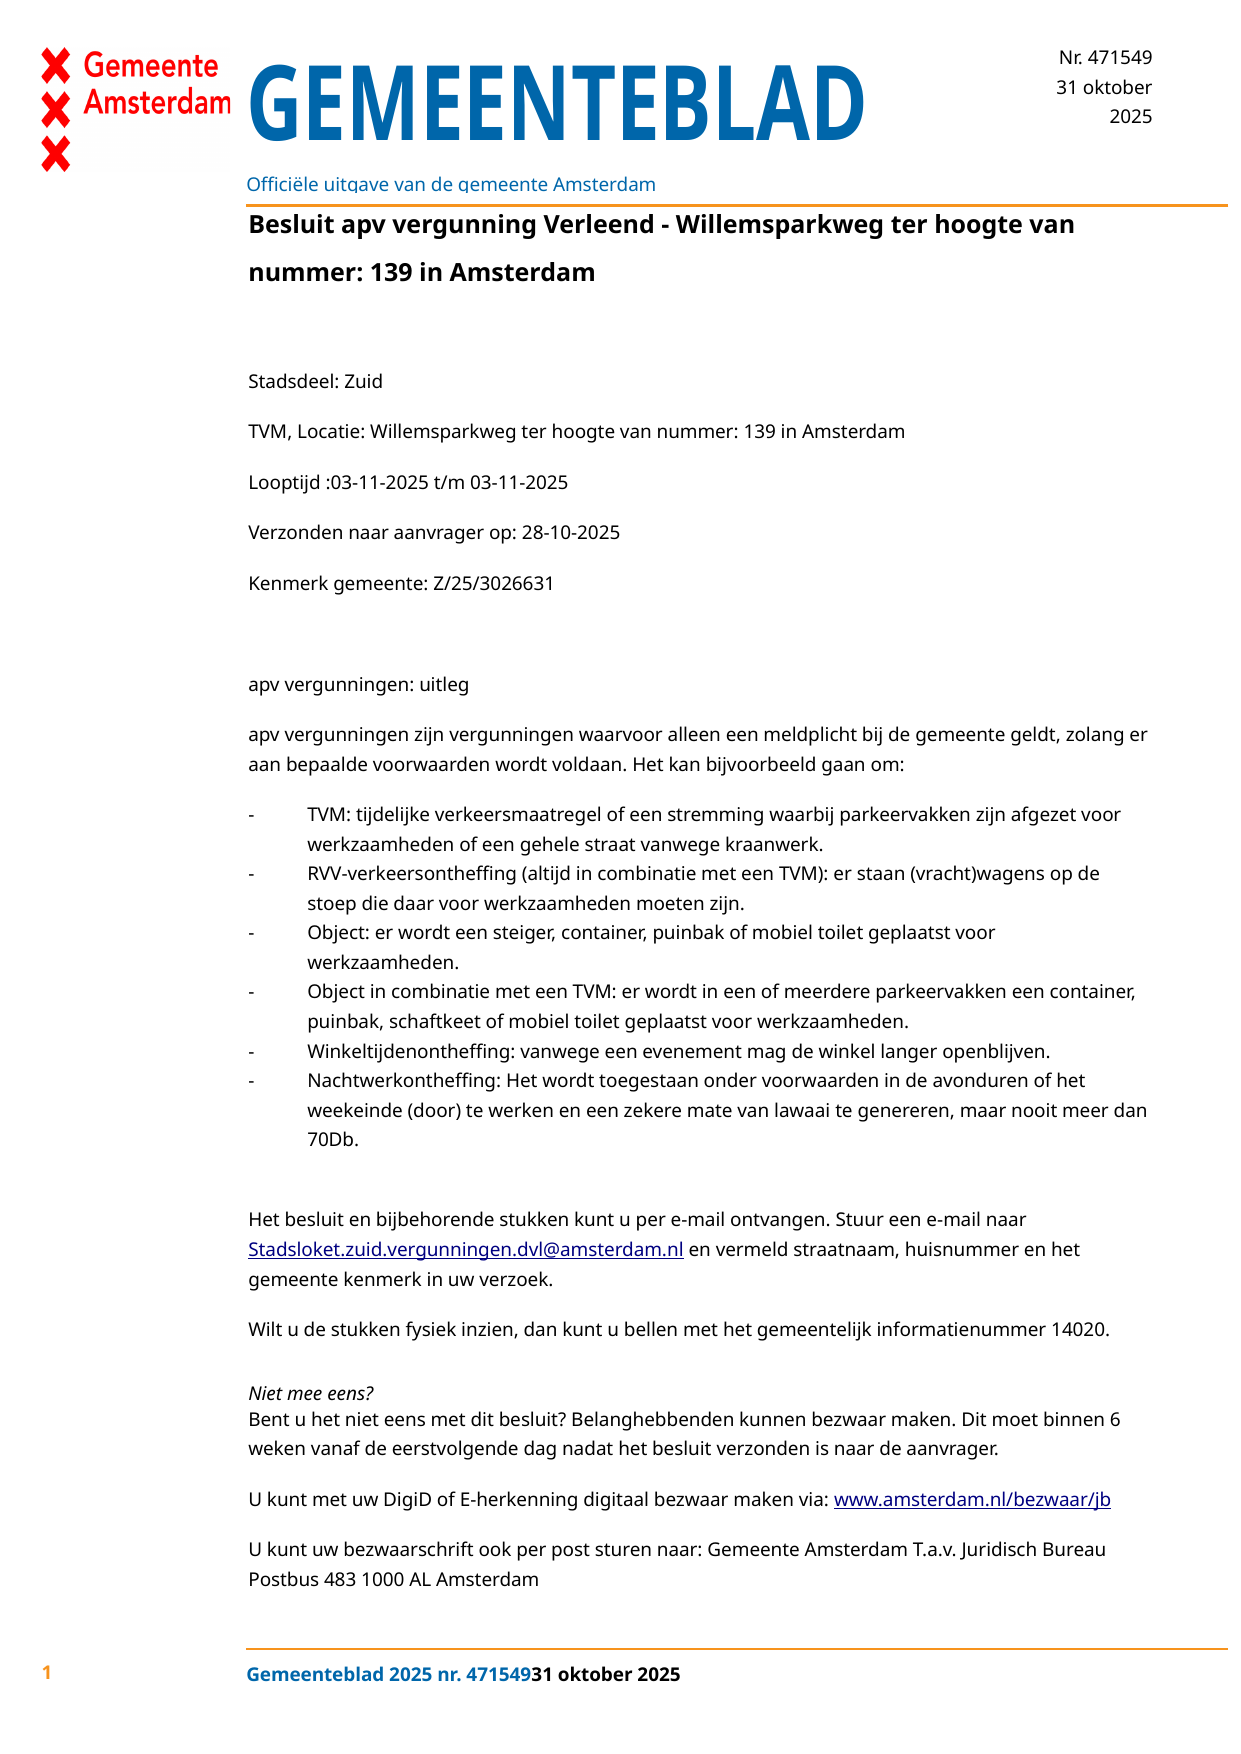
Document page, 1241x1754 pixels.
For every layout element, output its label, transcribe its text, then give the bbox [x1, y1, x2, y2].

list TVM: tijdelijke verkeersmaatregel of een stremming waarbij parkeervakken zijn afgezet voor werkzaamheden of een gehele straat vanwege kraanwerk. [248, 801, 1152, 857]
text Bent u het niet eens met dit besluit? Belanghebbenden kunnen bezwaar maken. Dit moet binnen 6 weken vanaf de eerstvolgende dag nadat het besluit verzonden is naar de aanvrager. [248, 1406, 1152, 1461]
text Niet mee eens? [248, 1380, 1152, 1406]
text U kunt uw bezwaarschrift ook per post sturen naar: Gemeente Amsterdam T.a.v. Juridisch Bureau Postbus 483 1000 AL Amsterdam [248, 1536, 1152, 1592]
text apv vergunningen: uitleg [248, 671, 1152, 697]
text TVM, Locatie: Willemsparkweg ter hoogte van nummer: 139 in Amsterdam [248, 419, 1152, 444]
text Verzonden naar aanvrager op: 28-10-2025 [248, 519, 1152, 545]
list Object: er wordt een steiger, container, puinbak of mobiel toilet geplaatst voor werkzaamheden. [248, 919, 1152, 975]
list Object in combinatie met een TVM: er wordt in een of meerdere parkeervakken een container, puinbak, schaftkeet of mobiel toilet geplaatst voor werkzaamheden. [248, 979, 1152, 1034]
text Looptijd :03-11-2025 t/m 03-11-2025 [248, 469, 1152, 495]
text Stadsdeel: Zuid [248, 368, 1152, 394]
text Het besluit en bijbehorende stukken kunt u per e-mail ontvangen. Stuur een e-mail naar Stadsloket.zuid.vergunningen.dvl@amsterdam.nl en vermeld straatnaam, huisnummer en het gemeente kenmerk in uw verzoek. [248, 1207, 1152, 1292]
list Nachtwerkontheffing: Het wordt toegestaan onder voorwaarden in de avonduren of het weekeinde (door) te werken en een zekere mate van lawaai te genereren, maar nooit meer dan 70Db. [248, 1067, 1152, 1152]
list RVV-verkeersontheffing (altijd in combinatie met een TVM): er staan (vracht)wagens op de stoep die daar voor werkzaamheden moeten zijn. [248, 860, 1152, 916]
text Kenmerk gemeente: Z/25/3026631 [248, 570, 1152, 596]
text Besluit apv vergunning Verleend - Willemsparkweg ter hoogte van nummer: 139 in Amsterdam [248, 207, 1152, 288]
text U kunt met uw DigiD of E-herkenning digitaal bezwaar maken via: www.amsterdam.nl/bezwaar/jb [248, 1486, 1152, 1512]
picture [41, 47, 231, 172]
text Wilt u de stukken fysiek inzien, dan kunt u bellen met het gemeentelijk informatienummer 14020. [248, 1316, 1152, 1342]
list Winkeltijdenontheffing: vanwege een evenement mag de winkel langer openblijven. [248, 1038, 1152, 1064]
text apv vergunningen zijn vergunningen waarvoor alleen een meldplicht bij de gemeente geldt, zolang er aan bepaalde voorwaarden wordt voldaan. Het kan bijvoorbeeld gaan om: [248, 721, 1152, 777]
